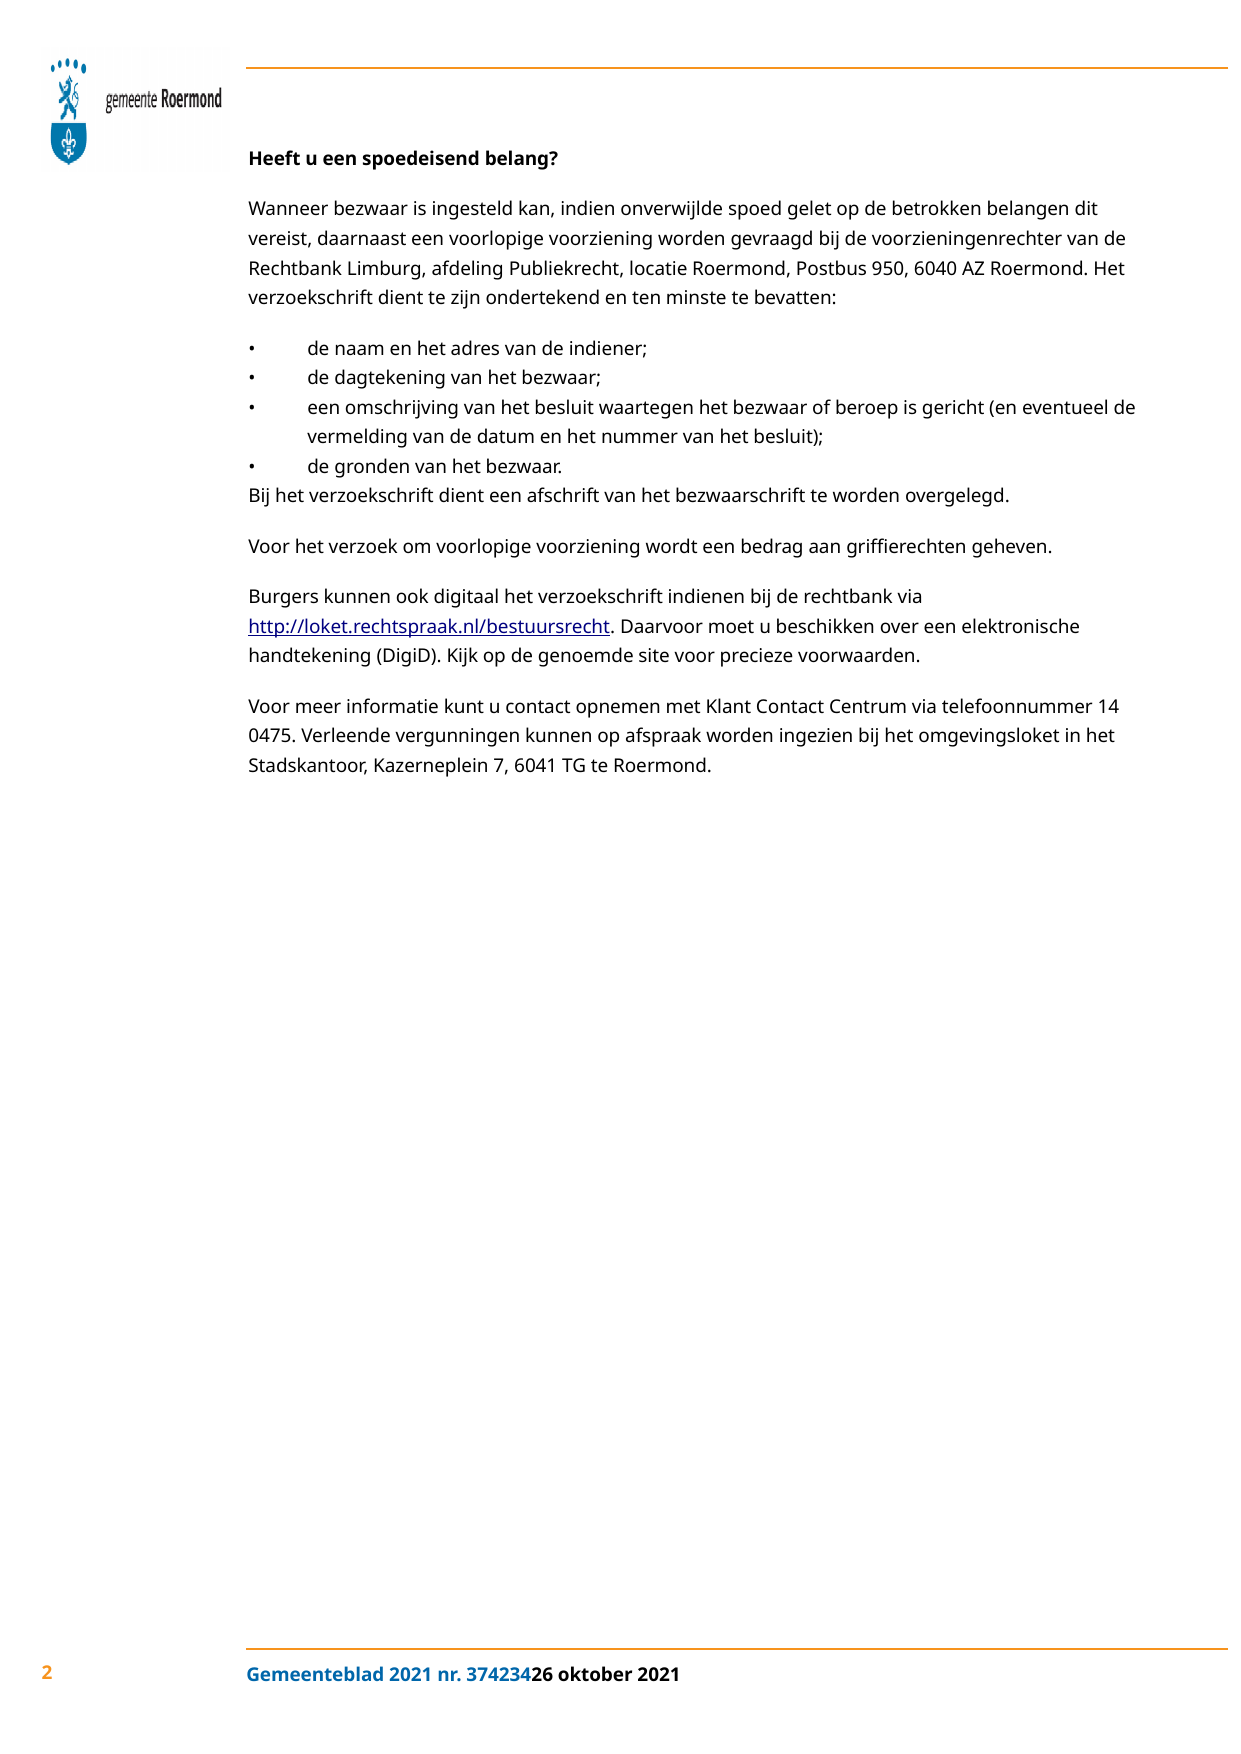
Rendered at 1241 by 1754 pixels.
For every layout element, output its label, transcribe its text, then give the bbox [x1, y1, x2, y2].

list de naam en het adres van de indiener; [248, 335, 1152, 361]
list een omschrijving van het besluit waartegen het bezwaar of beroep is gericht (en eventueel de vermelding van de datum en het nummer van het besluit); [248, 394, 1152, 449]
text Wanneer bezwaar is ingesteld kan, indien onverwijlde spoed gelet op de betrokken belangen dit vereist, daarnaast een voorlopige voorziening worden gevraagd bij de voorzieningenrechter van de Rechtbank Limburg, afdeling Publiekrecht, locatie Roermond, Postbus 950, 6040 AZ Roermond. Het verzoekschrift dient te zijn ondertekend en ten minste te bevatten: [248, 196, 1152, 310]
text Bij het verzoekschrift dient een afschrift van het bezwaarschrift te worden overgelegd. [248, 483, 1152, 508]
text Burgers kunnen ook digitaal het verzoekschrift indienen bij de rechtbank via http://loket.rechtspraak.nl/bestuursrecht. Daarvoor moet u beschikken over een elektronische handtekening (DigiD). Kijk op de genoemde site voor precieze voorwaarden. [248, 583, 1152, 668]
list de dagtekening van het bezwaar; [248, 364, 1152, 390]
picture [41, 47, 231, 172]
list de gronden van het bezwaar. [248, 453, 1152, 479]
text Voor meer informatie kunt u contact opnemen met Klant Contact Centrum via telefoonnummer 14 0475. Verleende vergunningen kunnen op afspraak worden ingezien bij het omgevingsloket in het Stadskantoor, Kazerneplein 7, 6041 TG te Roermond. [248, 693, 1152, 778]
text Heeft u een spoedeisend belang? [248, 145, 1152, 171]
text Voor het verzoek om voorlopige voorziening wordt een bedrag aan griffierechten geheven. [248, 533, 1152, 559]
